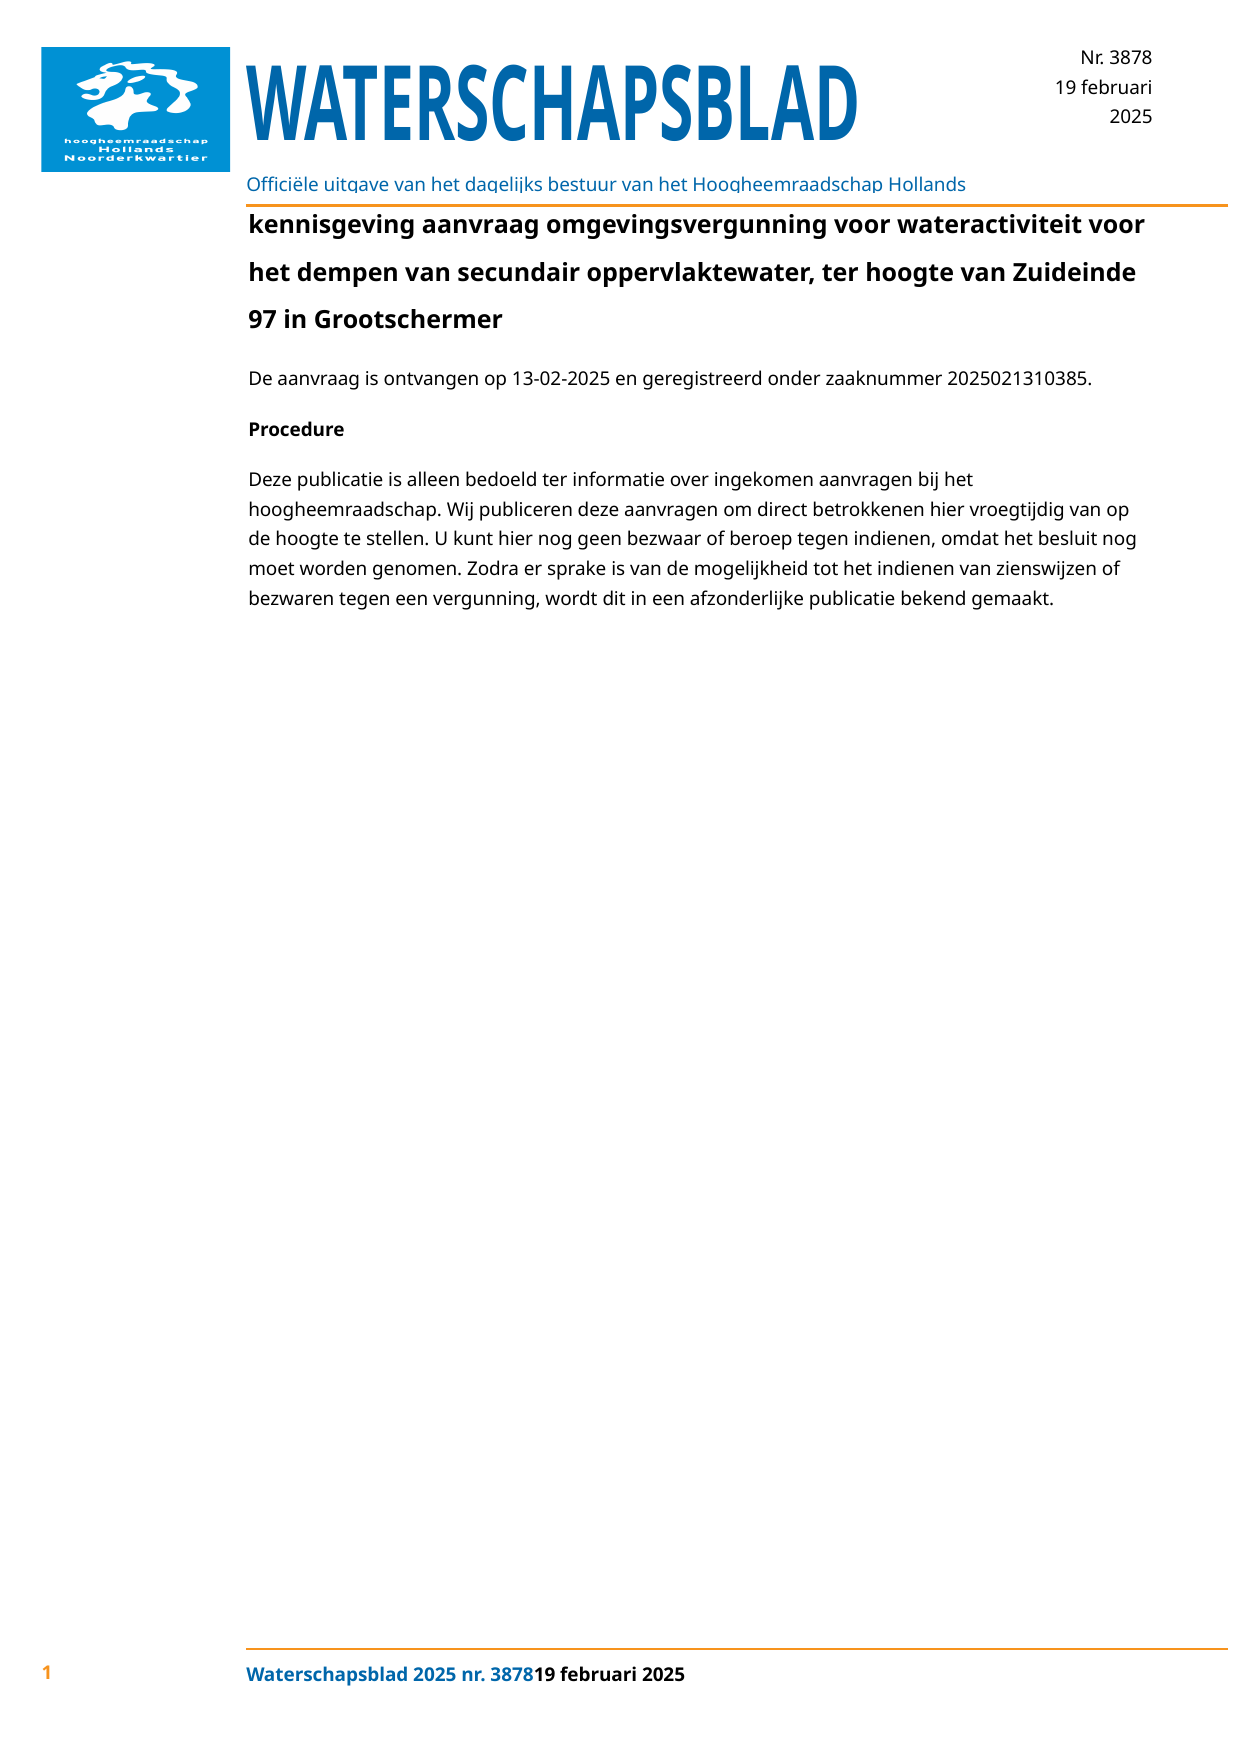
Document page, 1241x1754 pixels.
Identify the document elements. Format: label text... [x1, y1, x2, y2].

text Deze publicatie is alleen bedoeld ter informatie over ingekomen aanvragen bij het hoogheemraadschap. Wij publiceren deze aanvragen om direct betrokkenen hier vroegtijdig van op de hoogte te stellen. U kunt hier nog geen bezwaar of beroep tegen indienen, omdat het besluit nog moet worden genomen. Zodra er sprake is van de mogelijkheid tot het indienen van zienswijzen of bezwaren tegen een vergunning, wordt dit in een afzonderlijke publicatie bekend gemaakt. [248, 466, 1152, 610]
text kennisgeving aanvraag omgevingsvergunning voor wateractiviteit voor het dempen van secundair oppervlaktewater, ter hoogte van Zuideinde 97 in Grootschermer [248, 207, 1152, 336]
text De aanvraag is ontvangen op 13-02-2025 en geregistreerd onder zaaknummer 2025021310385. [248, 366, 1152, 391]
text Procedure [248, 416, 1152, 442]
picture [129, 76, 144, 82]
picture [88, 87, 157, 130]
picture [78, 64, 122, 99]
picture [118, 62, 197, 112]
